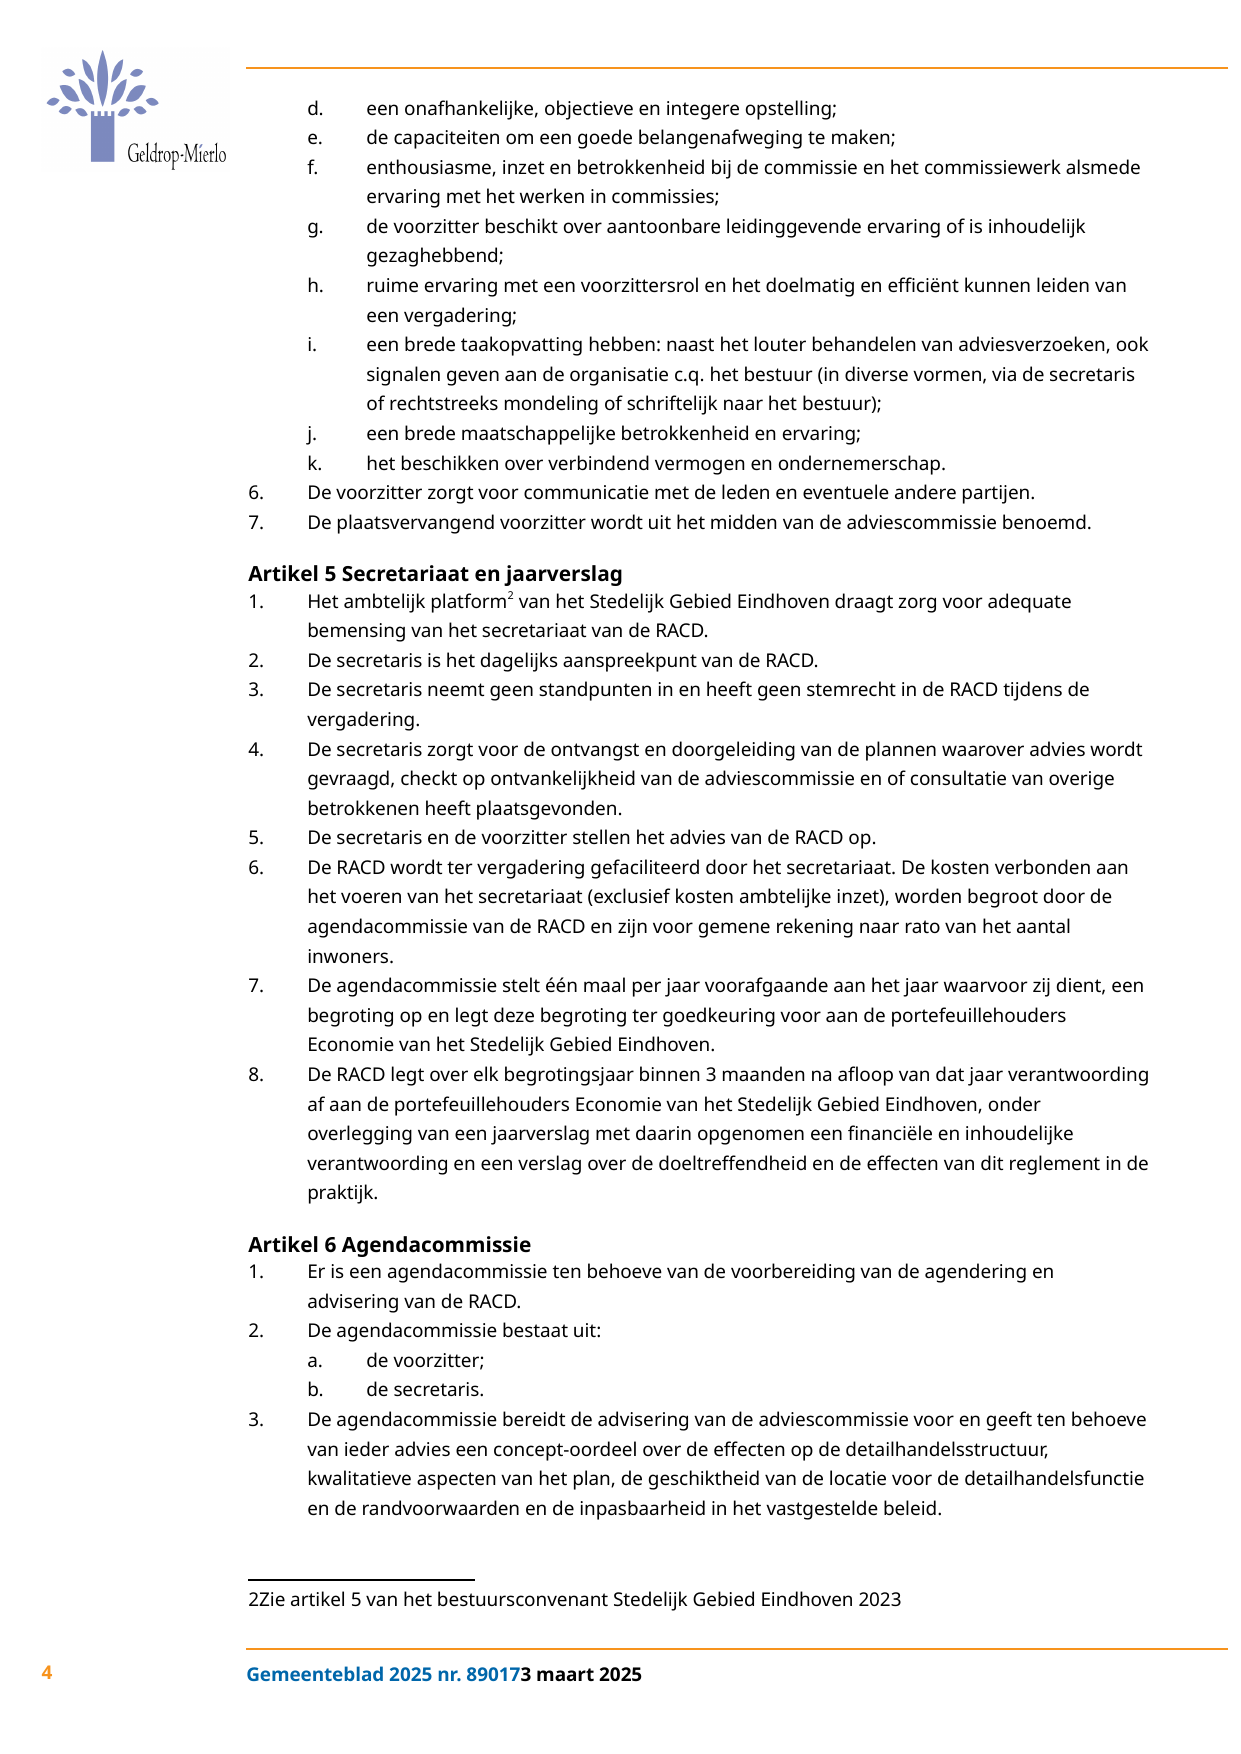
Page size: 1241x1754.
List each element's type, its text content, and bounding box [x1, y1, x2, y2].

list De plaatsvervangend voorzitter wordt uit het midden van de adviescommissie benoemd. [248, 509, 1152, 535]
list een brede maatschappelijke betrokkenheid en ervaring; [307, 420, 1152, 446]
list Zie artikel 5 van het bestuursconvenant Stedelijk Gebied Eindhoven 2023 [248, 1586, 1152, 1612]
list De agendacommissie bestaat uit: [248, 1317, 1152, 1343]
list De secretaris neemt geen standpunten in en heeft geen stemrecht in de RACD tijdens de vergadering. [248, 677, 1152, 732]
list De RACD wordt ter vergadering gefaciliteerd door het secretariaat. De kosten verbonden aan het voeren van het secretariaat (exclusief kosten ambtelijke inzet), worden begroot door de agendacommissie van de RACD en zijn voor gemene rekening naar rato van het aantal inwoners. [248, 854, 1152, 968]
list De RACD legt over elk begrotingsjaar binnen 3 maanden na afloop van dat jaar verantwoording af aan de portefeuillehouders Economie van het Stedelijk Gebied Eindhoven, onder overlegging van een jaarverslag met daarin opgenomen een financiële en inhoudelijke verantwoording en een verslag over de doeltreffendheid en de effecten van dit reglement in de praktijk. [248, 1061, 1152, 1205]
list Er is een agendacommissie ten behoeve van de voorbereiding van de agendering en advisering van de RACD. [248, 1258, 1152, 1314]
list De secretaris en de voorzitter stellen het advies van de RACD op. [248, 824, 1152, 850]
text Artikel 5 Secretariaat en jaarverslag [248, 559, 1152, 588]
list de voorzitter; [307, 1347, 1152, 1373]
list De agendacommissie stelt één maal per jaar voorafgaande aan het jaar waarvoor zij dient, een begroting op en legt deze begroting ter goedkeuring voor aan de portefeuillehouders Economie van het Stedelijk Gebied Eindhoven. [248, 972, 1152, 1057]
picture [41, 47, 231, 172]
list De secretaris is het dagelijks aanspreekpunt van de RACD. [248, 647, 1152, 673]
list een brede taakopvatting hebben: naast het louter behandelen van adviesverzoeken, ook signalen geven aan de organisatie c.q. het bestuur (in diverse vormen, via de secretaris of rechtstreeks mondeling of schriftelijk naar het bestuur); [307, 331, 1152, 416]
list De agendacommissie bereidt de advisering van de adviescommissie voor en geeft ten behoeve van ieder advies een concept-oordeel over de effecten op de detailhandelsstructuur, kwalitatieve aspecten van het plan, de geschiktheid van de locatie voor de detailhandelsfunctie en de randvoorwaarden en de inpasbaarheid in het vastgestelde beleid. [248, 1406, 1152, 1521]
list enthousiasme, inzet en betrokkenheid bij de commissie en het commissiewerk alsmede ervaring met het werken in commissies; [307, 154, 1152, 209]
list een onafhankelijke, objectieve en integere opstelling; [307, 95, 1152, 121]
list Het ambtelijk platform van het Stedelijk Gebied Eindhoven draagt zorg voor adequate bemensing van het secretariaat van de RACD. [248, 588, 1152, 643]
list ruime ervaring met een voorzittersrol en het doelmatig en efficiënt kunnen leiden van een vergadering; [307, 272, 1152, 328]
list De secretaris zorgt voor de ontvangst en doorgeleiding van de plannen waarover advies wordt gevraagd, checkt op ontvankelijkheid van de adviescommissie en of consultatie van overige betrokkenen heeft plaatsgevonden. [248, 736, 1152, 821]
list De voorzitter zorgt voor communicatie met de leden en eventuele andere partijen. [248, 479, 1152, 505]
list de capaciteiten om een goede belangenafweging te maken; [307, 124, 1152, 150]
list de secretaris. [307, 1377, 1152, 1402]
list het beschikken over verbindend vermogen en ondernemerschap. [307, 450, 1152, 476]
text Artikel 6 Agendacommissie [248, 1230, 1152, 1258]
list de voorzitter beschikt over aantoonbare leidinggevende ervaring of is inhoudelijk gezaghebbend; [307, 213, 1152, 268]
